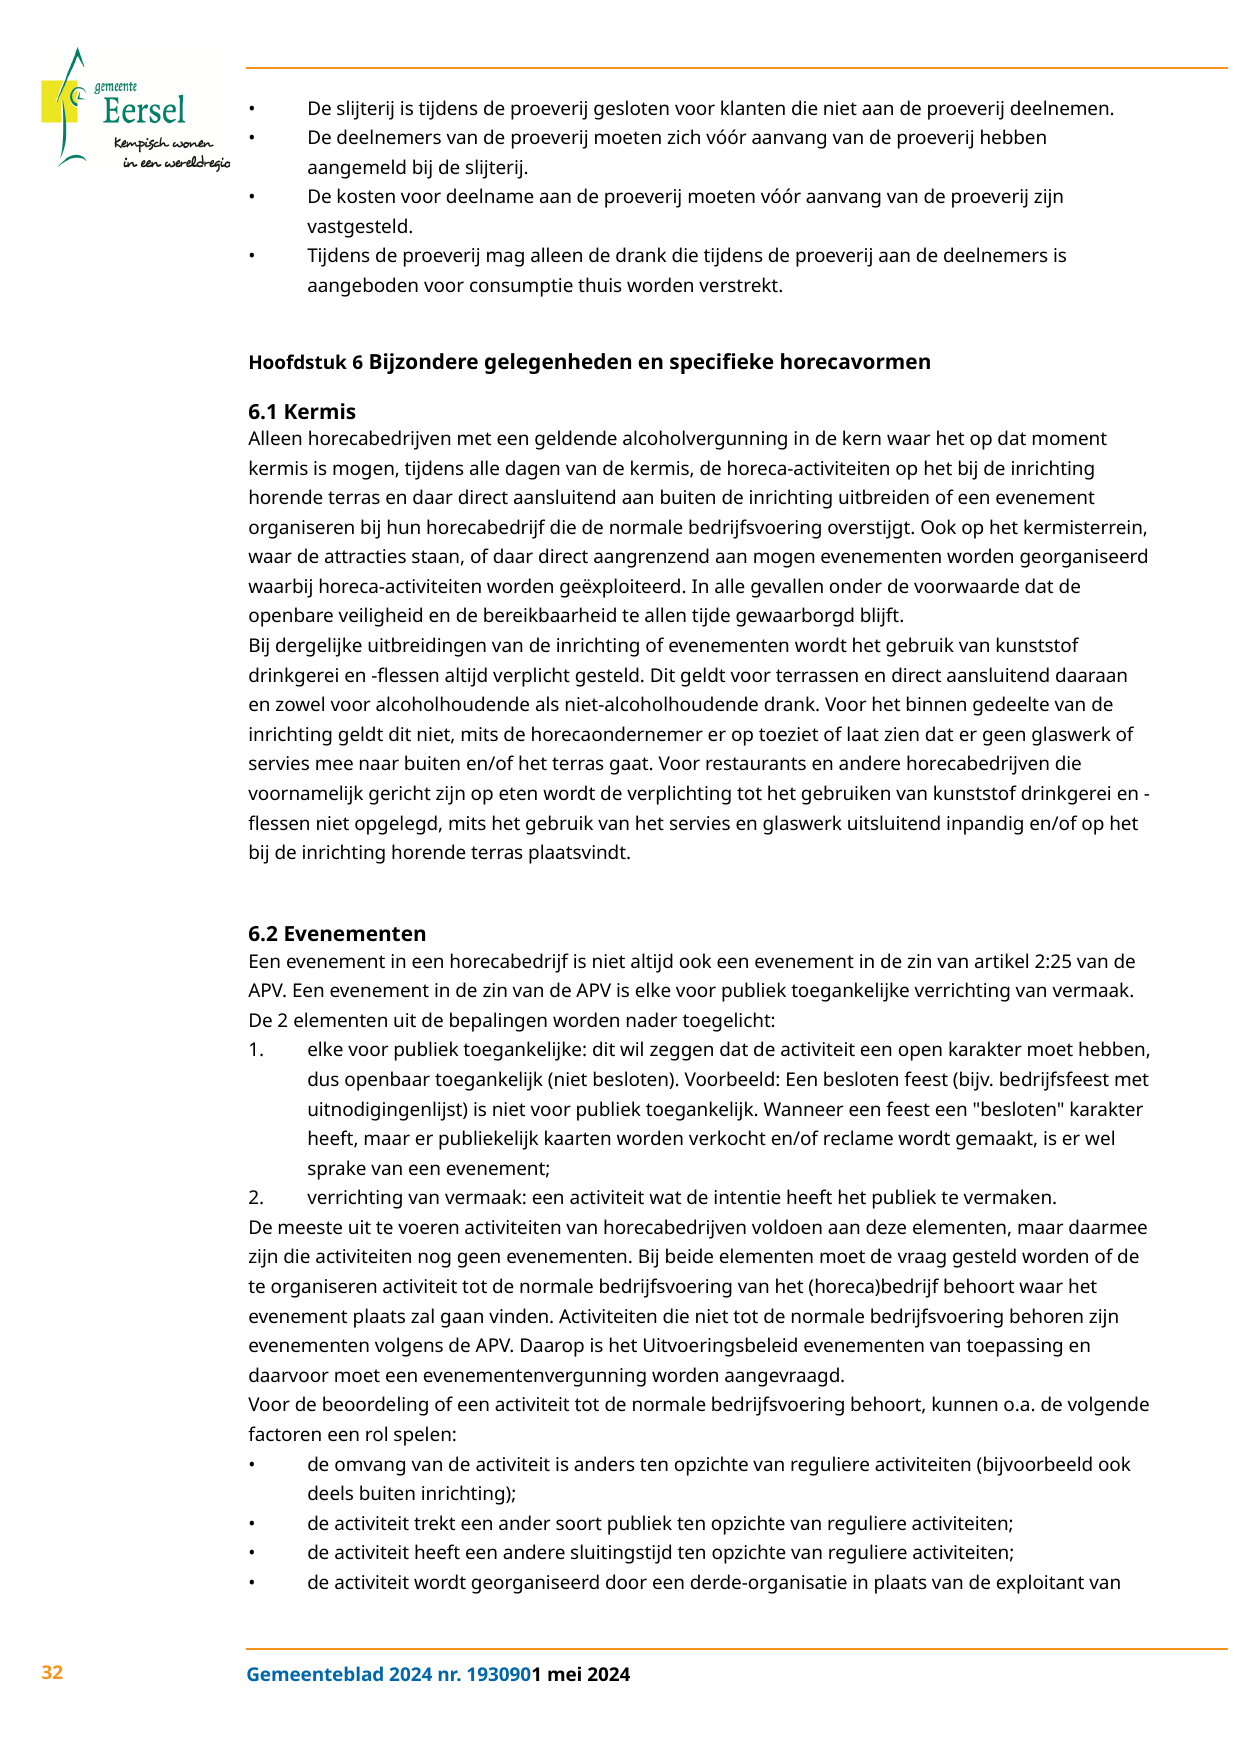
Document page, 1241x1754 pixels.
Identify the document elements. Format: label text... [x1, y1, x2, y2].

text Een evenement in een horecabedrijf is niet altijd ook een evenement in de zin van artikel 2:25 van de APV. Een evenement in de zin van de APV is elke voor publiek toegankelijke verrichting van vermaak. De 2 elementen uit de bepalingen worden nader toegelicht: [248, 948, 1152, 1033]
list De deelnemers van de proeverij moeten zich vóór aanvang van de proeverij hebben aangemeld bij de slijterij. [248, 124, 1152, 180]
list de activiteit heeft een andere sluitingstijd ten opzichte van reguliere activiteiten; [248, 1539, 1152, 1565]
text Alleen horecabedrijven met een geldende alcoholvergunning in de kern waar het op dat moment kermis is mogen, tijdens alle dagen van de kermis, de horeca-activiteiten op het bij de inrichting horende terras en daar direct aansluitend aan buiten de inrichting uitbreiden of een evenement organiseren bij hun horecabedrijf die de normale bedrijfsvoering overstijgt. Ook op het kermisterrein, waar de attracties staan, of daar direct aangrenzend aan mogen evenementen worden georganiseerd waarbij horeca-activiteiten worden geëxploiteerd. In alle gevallen onder de voorwaarde dat de openbare veiligheid en de bereikbaarheid te allen tijde gewaarborgd blijft. [248, 425, 1152, 628]
list de activiteit wordt georganiseerd door een derde-organisatie in plaats van de exploitant van [248, 1569, 1152, 1595]
list verrichting van vermaak: een activiteit wat de intentie heeft het publiek te vermaken. [248, 1184, 1152, 1210]
list de activiteit trekt een ander soort publiek ten opzichte van reguliere activiteiten; [248, 1510, 1152, 1536]
list Tijdens de proeverij mag alleen de drank die tijdens de proeverij aan de deelnemers is aangeboden voor consumptie thuis worden verstrekt. [248, 243, 1152, 298]
text De meeste uit te voeren activiteiten van horecabedrijven voldoen aan deze elementen, maar daarmee zijn die activiteiten nog geen evenementen. Bij beide elementen moet de vraag gesteld worden of de te organiseren activiteit tot de normale bedrijfsvoering van het (horeca)bedrijf behoort waar het evenement plaats zal gaan vinden. Activiteiten die niet tot de normale bedrijfsvoering behoren zijn evenementen volgens de APV. Daarop is het Uitvoeringsbeleid evenementen van toepassing en daarvoor moet een evenementenvergunning worden aangevraagd. [248, 1214, 1152, 1388]
picture [41, 47, 231, 172]
text Hoofdstuk 6 Bijzondere gelegenheden en specifieke horecavormen [248, 347, 1152, 376]
list De slijterij is tijdens de proeverij gesloten voor klanten die niet aan de proeverij deelnemen. [248, 95, 1152, 121]
text Bij dergelijke uitbreidingen van de inrichting of evenementen wordt het gebruik van kunststof drinkgerei en -flessen altijd verplicht gesteld. Dit geldt voor terrassen en direct aansluitend daaraan en zowel voor alcoholhoudende als niet-alcoholhoudende drank. Voor het binnen gedeelte van de inrichting geldt dit niet, mits de horecaondernemer er op toeziet of laat zien dat er geen glaswerk of servies mee naar buiten en/of het terras gaat. Voor restaurants en andere horecabedrijven die voornamelijk gericht zijn op eten wordt de verplichting tot het gebruiken van kunststof drinkgerei en -flessen niet opgelegd, mits het gebruik van het servies en glaswerk uitsluitend inpandig en/of op het bij de inrichting horende terras plaatsvindt. [248, 632, 1152, 865]
text 6.1 Kermis [248, 397, 1152, 425]
list elke voor publiek toegankelijke: dit wil zeggen dat de activiteit een open karakter moet hebben, dus openbaar toegankelijk (niet besloten). Voorbeeld: Een besloten feest (bijv. bedrijfsfeest met uitnodigingenlijst) is niet voor publiek toegankelijk. Wanneer een feest een "besloten" karakter heeft, maar er publiekelijk kaarten worden verkocht en/of reclame wordt gemaakt, is er wel sprake van een evenement; [248, 1037, 1152, 1181]
text Voor de beoordeling of een activiteit tot de normale bedrijfsvoering behoort, kunnen o.a. de volgende factoren een rol spelen: [248, 1392, 1152, 1447]
text 6.2 Evenementen [248, 919, 1152, 948]
list De kosten voor deelname aan de proeverij moeten vóór aanvang van de proeverij zijn vastgesteld. [248, 183, 1152, 239]
list de omvang van de activiteit is anders ten opzichte van reguliere activiteiten (bijvoorbeeld ook deels buiten inrichting); [248, 1451, 1152, 1506]
